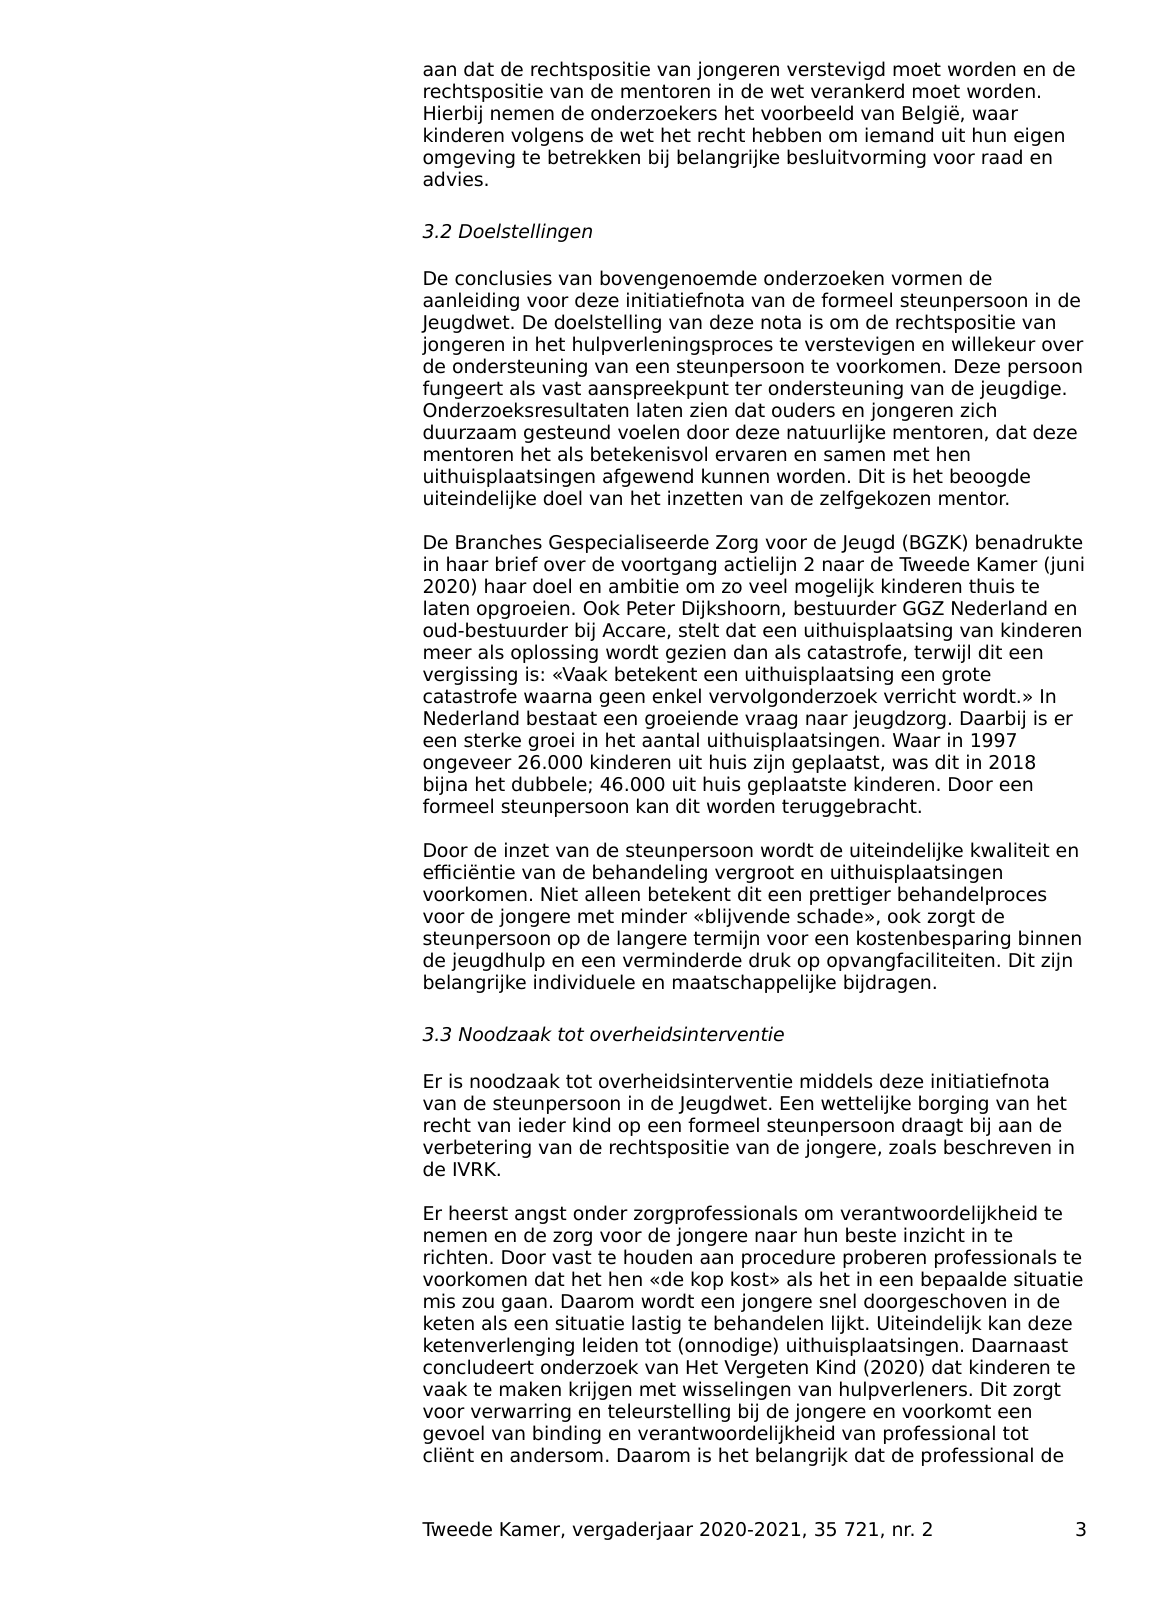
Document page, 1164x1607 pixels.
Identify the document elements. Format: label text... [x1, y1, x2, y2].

text De Branches Gespecialiseerde Zorg voor de Jeugd (BGZK) benadrukte in haar brief over de voortgang actielijn 2 naar de Tweede Kamer (juni 2020) haar doel en ambitie om zo veel mogelijk kinderen thuis te laten opgroeien. Ook Peter Dijkshoorn, bestuurder GGZ Nederland en oud-bestuurder bij Accare, stelt dat een uithuisplaatsing van kinderen meer als oplossing wordt gezien dan als catastrofe, terwijl dit een vergissing is: «Vaak betekent een uithuisplaatsing een grote catastrofe waarna geen enkel vervolgonderzoek verricht wordt.» In Nederland bestaat een groeiende vraag naar jeugdzorg. Daarbij is er een sterke groei in het aantal uithuisplaatsingen. Waar in 1997 ongeveer 26.000 kinderen uit huis zijn geplaatst, was dit in 2018 bijna het dubbele; 46.000 uit huis geplaatste kinderen. Door een formeel steunpersoon kan dit worden teruggebracht. [422, 532, 1087, 818]
subtitle 3.3 Noodzaak tot overheidsinterventie [422, 1024, 1087, 1046]
text Er heerst angst onder zorgprofessionals om verantwoordelijkheid te nemen en de zorg voor de jongere naar hun beste inzicht in te richten. Door vast te houden aan procedure proberen professionals te voorkomen dat het hen «de kop kost» als het in een bepaalde situatie mis zou gaan. Daarom wordt een jongere snel doorgeschoven in de keten als een situatie lastig te behandelen lijkt. Uiteindelijk kan deze ketenverlenging leiden tot (onnodige) uithuisplaatsingen. Daarnaast concludeert onderzoek van Het Vergeten Kind (2020) dat kinderen te vaak te maken krijgen met wisselingen van hulpverleners. Dit zorgt voor verwarring en teleurstelling bij de jongere en voorkomt een gevoel van binding en verantwoordelijkheid van professional tot cliënt en andersom. Daarom is het belangrijk dat de professional de [422, 1203, 1087, 1466]
text Er is noodzaak tot overheidsinterventie middels deze initiatiefnota van de steunpersoon in de Jeugdwet. Een wettelijke borging van het recht van ieder kind op een formeel steunpersoon draagt bij aan de verbetering van de rechtspositie van de jongere, zoals beschreven in de IVRK. [422, 1071, 1087, 1181]
text Door de inzet van de steunpersoon wordt de uiteindelijke kwaliteit en efficiëntie van de behandeling vergroot en uithuisplaatsingen voorkomen. Niet alleen betekent dit een prettiger behandelproces voor de jongere met minder «blijvende schade», ook zorgt de steunpersoon op de langere termijn voor een kostenbesparing binnen de jeugdhulp en een verminderde druk op opvangfaciliteiten. Dit zijn belangrijke individuele en maatschappelijke bijdragen. [422, 840, 1087, 994]
text aan dat de rechtspositie van jongeren verstevigd moet worden en de rechtspositie van de mentoren in de wet verankerd moet worden. Hierbij nemen de onderzoekers het voorbeeld van België, waar kinderen volgens de wet het recht hebben om iemand uit hun eigen omgeving te betrekken bij belangrijke besluitvorming voor raad en advies. [422, 59, 1087, 191]
text De conclusies van bovengenoemde onderzoeken vormen de aanleiding voor deze initiatiefnota van de formeel steunpersoon in de Jeugdwet. De doelstelling van deze nota is om de rechtspositie van jongeren in het hulpverleningsproces te verstevigen en willekeur over de ondersteuning van een steunpersoon te voorkomen. Deze persoon fungeert als vast aanspreekpunt ter ondersteuning van de jeugdige. Onderzoeksresultaten laten zien dat ouders en jongeren zich duurzaam gesteund voelen door deze natuurlijke mentoren, dat deze mentoren het als betekenisvol ervaren en samen met hen uithuisplaatsingen afgewend kunnen worden. Dit is het beoogde uiteindelijke doel van het inzetten van de zelfgekozen mentor. [422, 268, 1087, 510]
subtitle 3.2 Doelstellingen [422, 221, 1087, 243]
